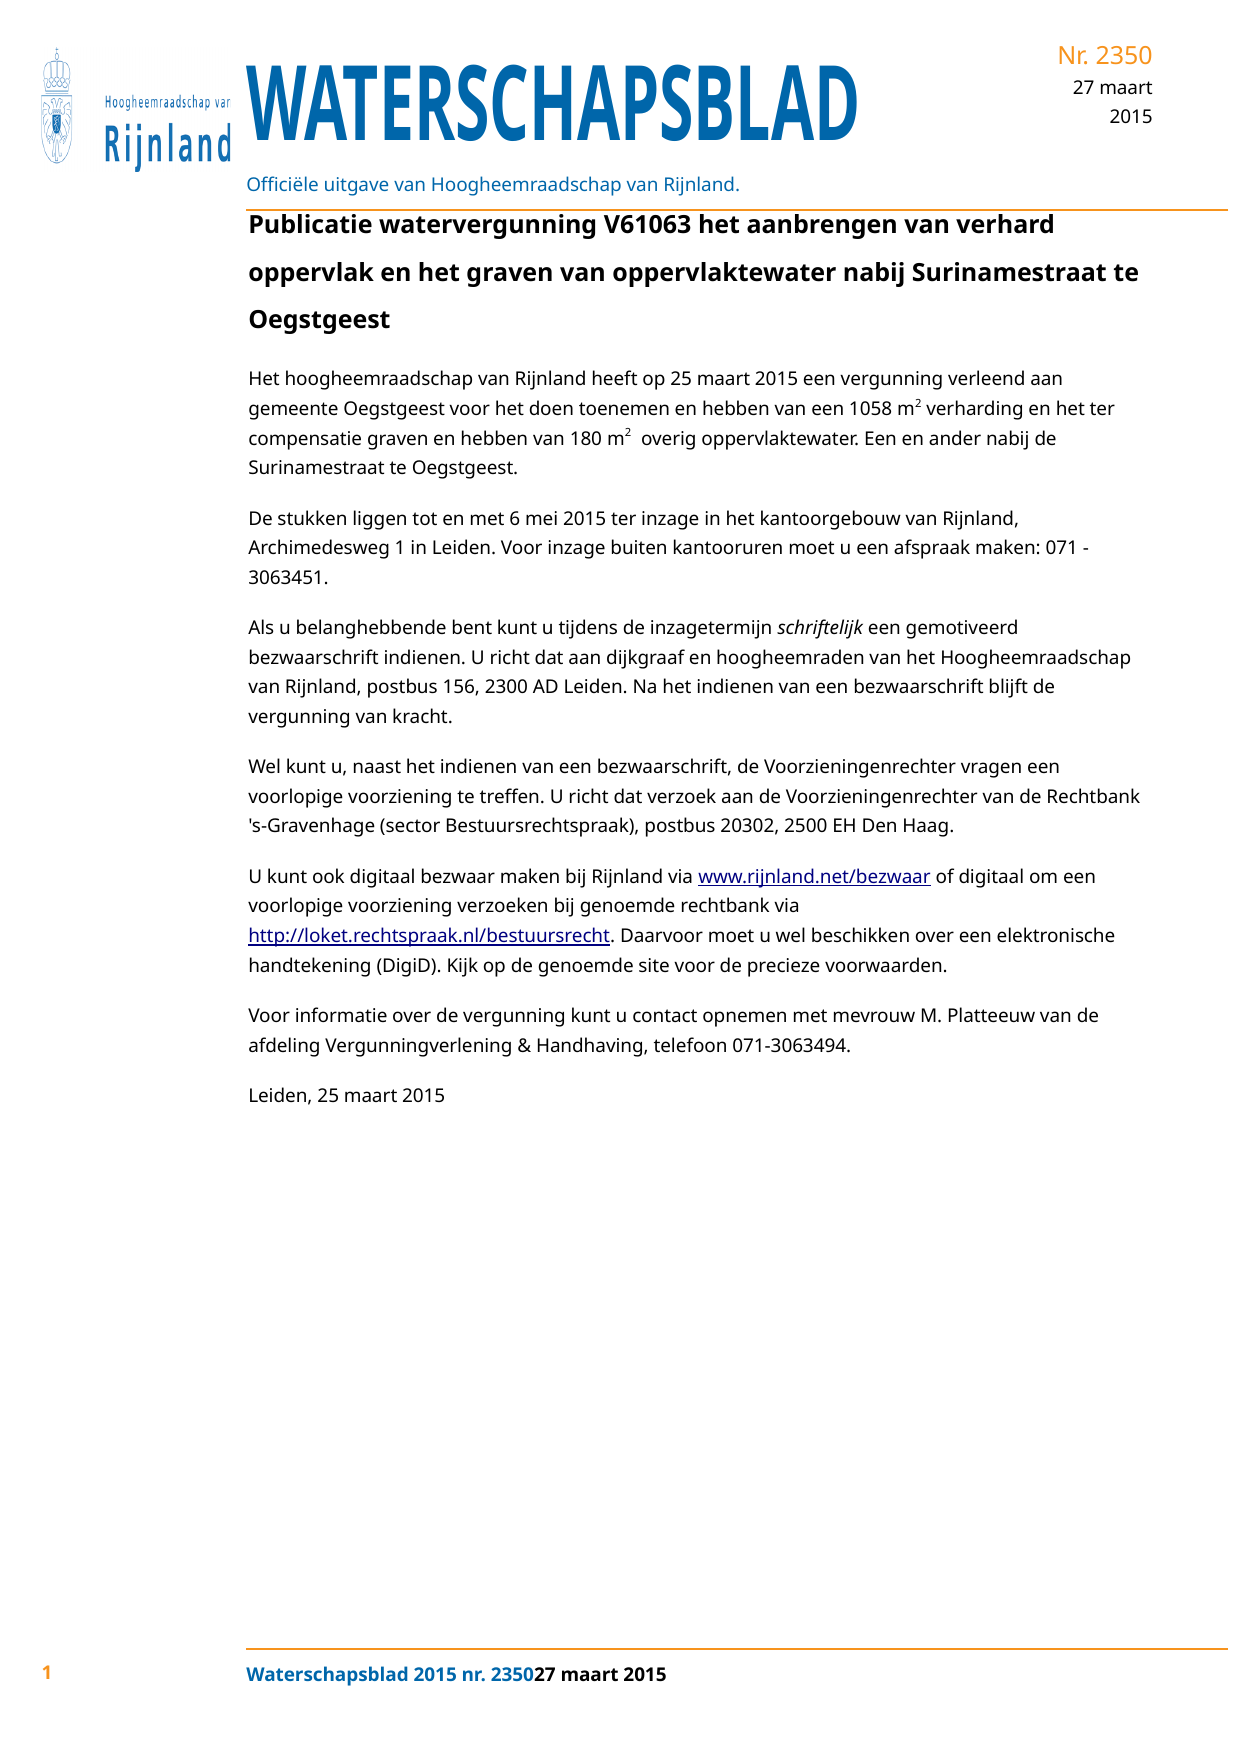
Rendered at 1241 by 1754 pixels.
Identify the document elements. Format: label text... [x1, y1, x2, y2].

picture [41, 47, 231, 172]
text Voor informatie over de vergunning kunt u contact opnemen met mevrouw M. Platteeuw van de afdeling Vergunningverlening & Handhaving, telefoon 071-3063494. [248, 1002, 1152, 1057]
text Het hoogheemraadschap van Rijnland heeft op 25 maart 2015 een vergunning verleend aan gemeente Oegstgeest voor het doen toenemen en hebben van een 1058 m2 verharding en het ter compensatie graven en hebben van 180 m2 overig oppervlaktewater. Een en ander nabij de Surinamestraat te Oegstgeest. [248, 366, 1152, 480]
text Wel kunt u, naast het indienen van een bezwaarschrift, de Voorzieningenrechter vragen een voorlopige voorziening te treffen. U richt dat verzoek aan de Voorzieningenrechter van de Rechtbank 's-Gravenhage (sector Bestuursrechtspraak), postbus 20302, 2500 EH Den Haag. [248, 753, 1152, 838]
text De stukken liggen tot en met 6 mei 2015 ter inzage in het kantoorgebouw van Rijnland, Archimedesweg 1 in Leiden. Voor inzage buiten kantooruren moet u een afspraak maken: 071 - 3063451. [248, 505, 1152, 589]
text Publicatie watervergunning V61063 het aanbrengen van verhard oppervlak en het graven van oppervlaktewater nabij Surinamestraat te Oegstgeest [248, 211, 1152, 336]
text Als u belanghebbende bent kunt u tijdens de inzagetermijn schriftelijk een gemotiveerd bezwaarschrift indienen. U richt dat aan dijkgraaf en hoogheemraden van het Hoogheemraadschap van Rijnland, postbus 156, 2300 AD Leiden. Na het indienen van een bezwaarschrift blijft de vergunning van kracht. [248, 614, 1152, 729]
text Leiden, 25 maart 2015 [248, 1082, 1152, 1108]
text U kunt ook digitaal bezwaar maken bij Rijnland via www.rijnland.net/bezwaar of digitaal om een voorlopige voorziening verzoeken bij genoemde rechtbank via http://loket.rechtspraak.nl/bestuursrecht. Daarvoor moet u wel beschikken over een elektronische handtekening (DigiD). Kijk op de genoemde site voor de precieze voorwaarden. [248, 863, 1152, 977]
